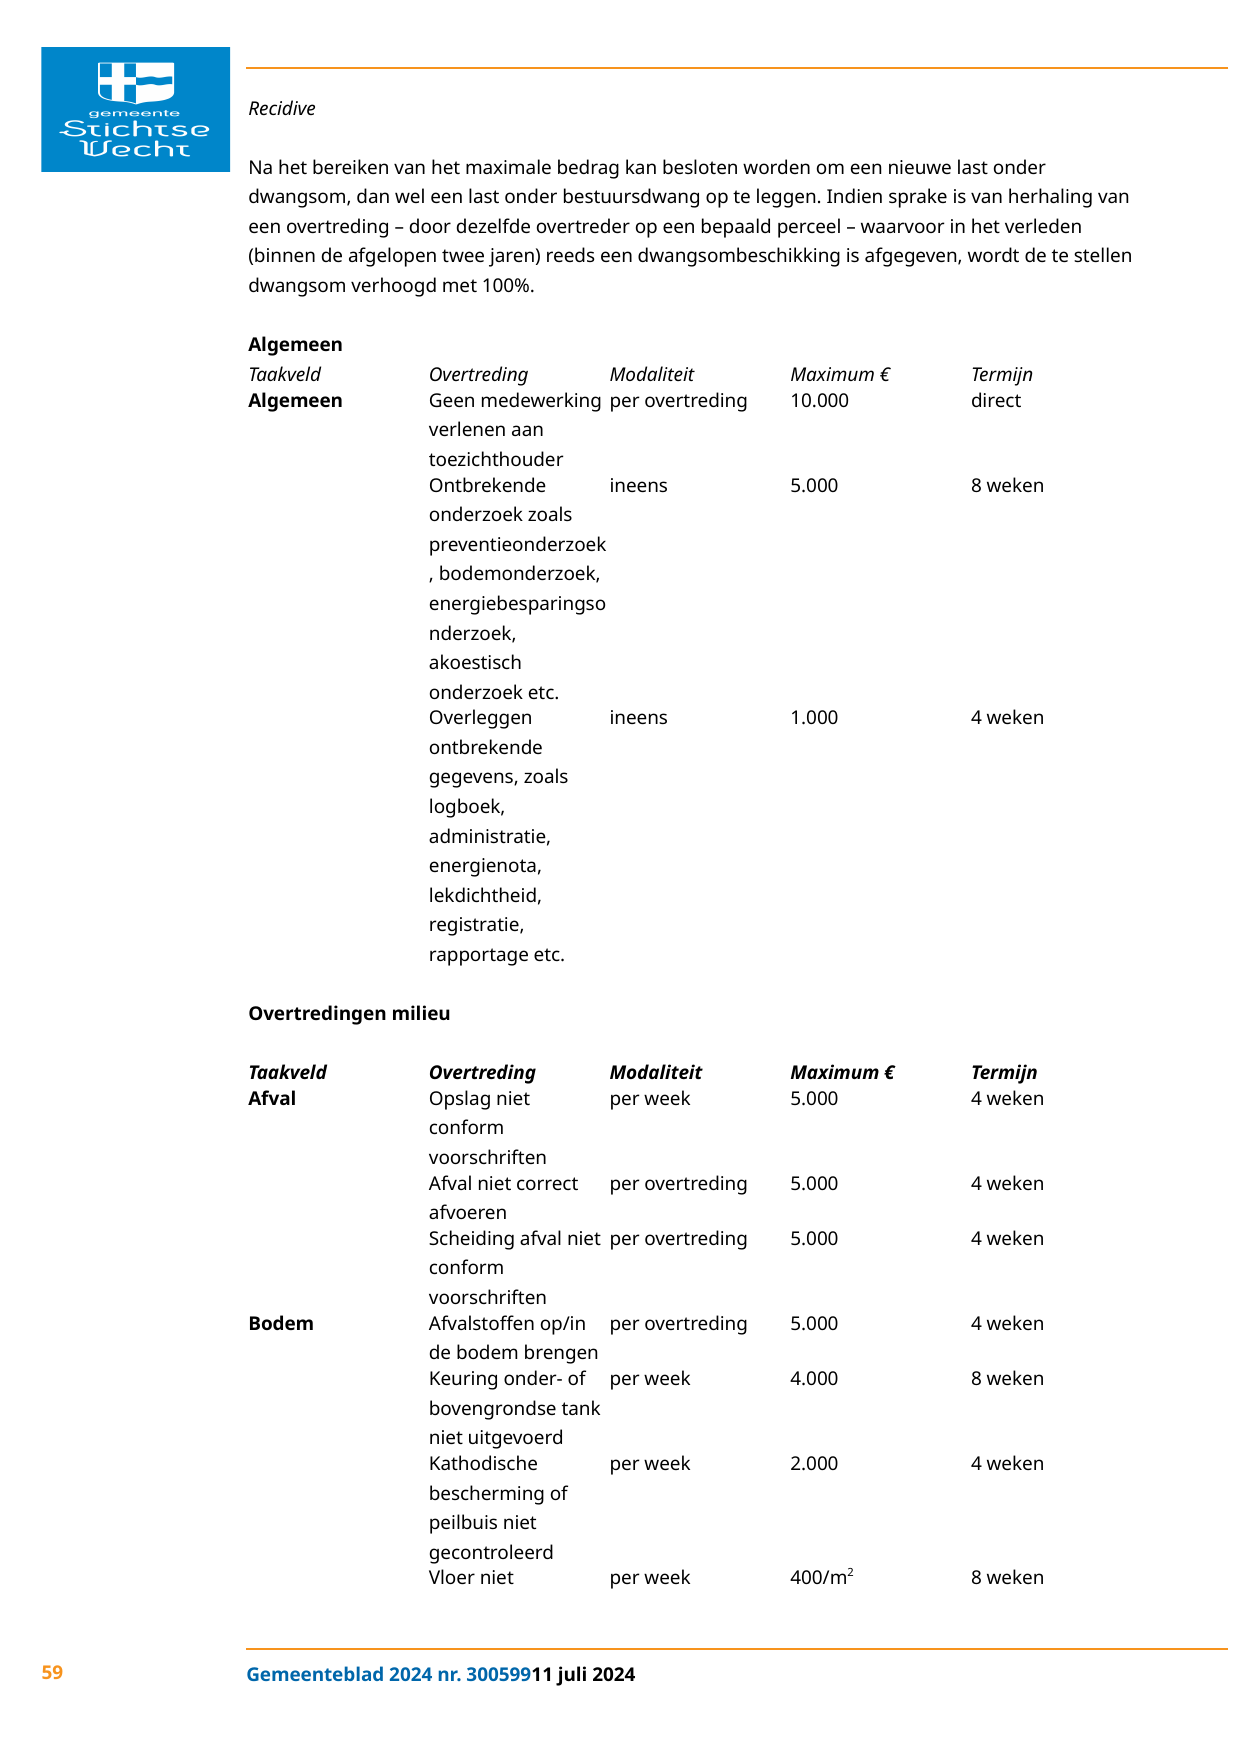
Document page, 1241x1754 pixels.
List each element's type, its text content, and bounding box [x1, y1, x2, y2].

table_cell per overtreding [609, 387, 790, 472]
text Na het bereiken van het maximale bedrag kan besloten worden om een nieuwe last onder dwangsom, dan wel een last onder bestuursdwang op te leggen. Indien sprake is van herhaling van een overtreding – door dezelfde overtreder op een bepaald perceel – waarvoor in het verleden (binnen de afgelopen twee jaren) reeds een dwangsombeschikking is afgegeven, wordt de te stellen dwangsom verhoogd met 100%. [248, 154, 1152, 298]
table_cell 5.000 [790, 1310, 971, 1365]
table_cell [248, 1365, 429, 1450]
table_cell per overtreding [609, 1225, 790, 1310]
table_cell per overtreding [609, 1170, 790, 1225]
table_cell Scheiding afval niet conform voorschriften [429, 1225, 609, 1310]
table_cell per week [609, 1085, 790, 1170]
table_header Overtreding [429, 1059, 609, 1085]
table_cell [248, 1225, 429, 1310]
table_cell 8 weken [971, 472, 1152, 704]
table_cell 5.000 [790, 1225, 971, 1310]
table_cell Algemeen [248, 387, 429, 472]
table_cell Afval niet correct afvoeren [429, 1170, 609, 1225]
table_cell Kathodische bescherming of peilbuis niet gecontroleerd [429, 1450, 609, 1564]
table_header Maximum € [790, 1059, 971, 1085]
table_cell per week [609, 1565, 790, 1590]
text Algemeen [248, 331, 1152, 357]
table_cell 4 weken [971, 705, 1152, 967]
table_header Termijn [971, 361, 1152, 387]
table_cell 4 weken [971, 1450, 1152, 1564]
table_cell 2.000 [790, 1450, 971, 1564]
table_cell 4 weken [971, 1310, 1152, 1365]
text Recidive [248, 95, 1152, 121]
table_cell Overleggen ontbrekende gegevens, zoals logboek, administratie, energienota, lekdichtheid, registratie, rapportage etc. [429, 705, 609, 967]
table_cell [248, 1565, 429, 1590]
table_header Taakveld [248, 361, 429, 387]
table_cell ineens [609, 472, 790, 704]
table_cell Opslag niet conform voorschriften [429, 1085, 609, 1170]
table_header Modaliteit [609, 361, 790, 387]
table_cell 5.000 [790, 472, 971, 704]
table_cell Afval [248, 1085, 429, 1170]
table_cell 1.000 [790, 705, 971, 967]
table_cell Bodem [248, 1310, 429, 1365]
table_cell [248, 472, 429, 704]
table_cell 4.000 [790, 1365, 971, 1450]
table_cell [248, 1170, 429, 1225]
table_cell direct [971, 387, 1152, 472]
table_cell 400/m2 [790, 1565, 971, 1590]
table_cell 5.000 [790, 1085, 971, 1170]
table_cell Geen medewerking verlenen aan toezichthouder [429, 387, 609, 472]
table_cell 8 weken [971, 1565, 1152, 1590]
table_header Maximum € [790, 361, 971, 387]
table_cell Keuring onder- of bovengrondse tank niet uitgevoerd [429, 1365, 609, 1450]
table_cell 4 weken [971, 1225, 1152, 1310]
table_cell per overtreding [609, 1310, 790, 1365]
table_header Termijn [971, 1059, 1152, 1085]
text Overtredingen milieu [248, 1000, 1152, 1026]
table_cell [248, 705, 429, 967]
table_header Taakveld [248, 1059, 429, 1085]
table_header Modaliteit [609, 1059, 790, 1085]
table_cell 10.000 [790, 387, 971, 472]
table_cell 4 weken [971, 1170, 1152, 1225]
table_cell per week [609, 1450, 790, 1564]
table_cell Vloer niet [429, 1565, 609, 1590]
table_cell 4 weken [971, 1085, 1152, 1170]
table_header Overtreding [429, 361, 609, 387]
table_cell [248, 1450, 429, 1564]
table_cell Afvalstoffen op/in de bodem brengen [429, 1310, 609, 1365]
table_cell 8 weken [971, 1365, 1152, 1450]
picture [137, 63, 174, 103]
table_cell per week [609, 1365, 790, 1450]
table_cell Ontbrekende onderzoek zoals preventieonderzoek, bodemonderzoek, energiebesparingsonderzoek, akoestisch onderzoek etc. [429, 472, 609, 704]
table_cell ineens [609, 705, 790, 967]
table_cell 5.000 [790, 1170, 971, 1225]
picture [99, 63, 135, 101]
